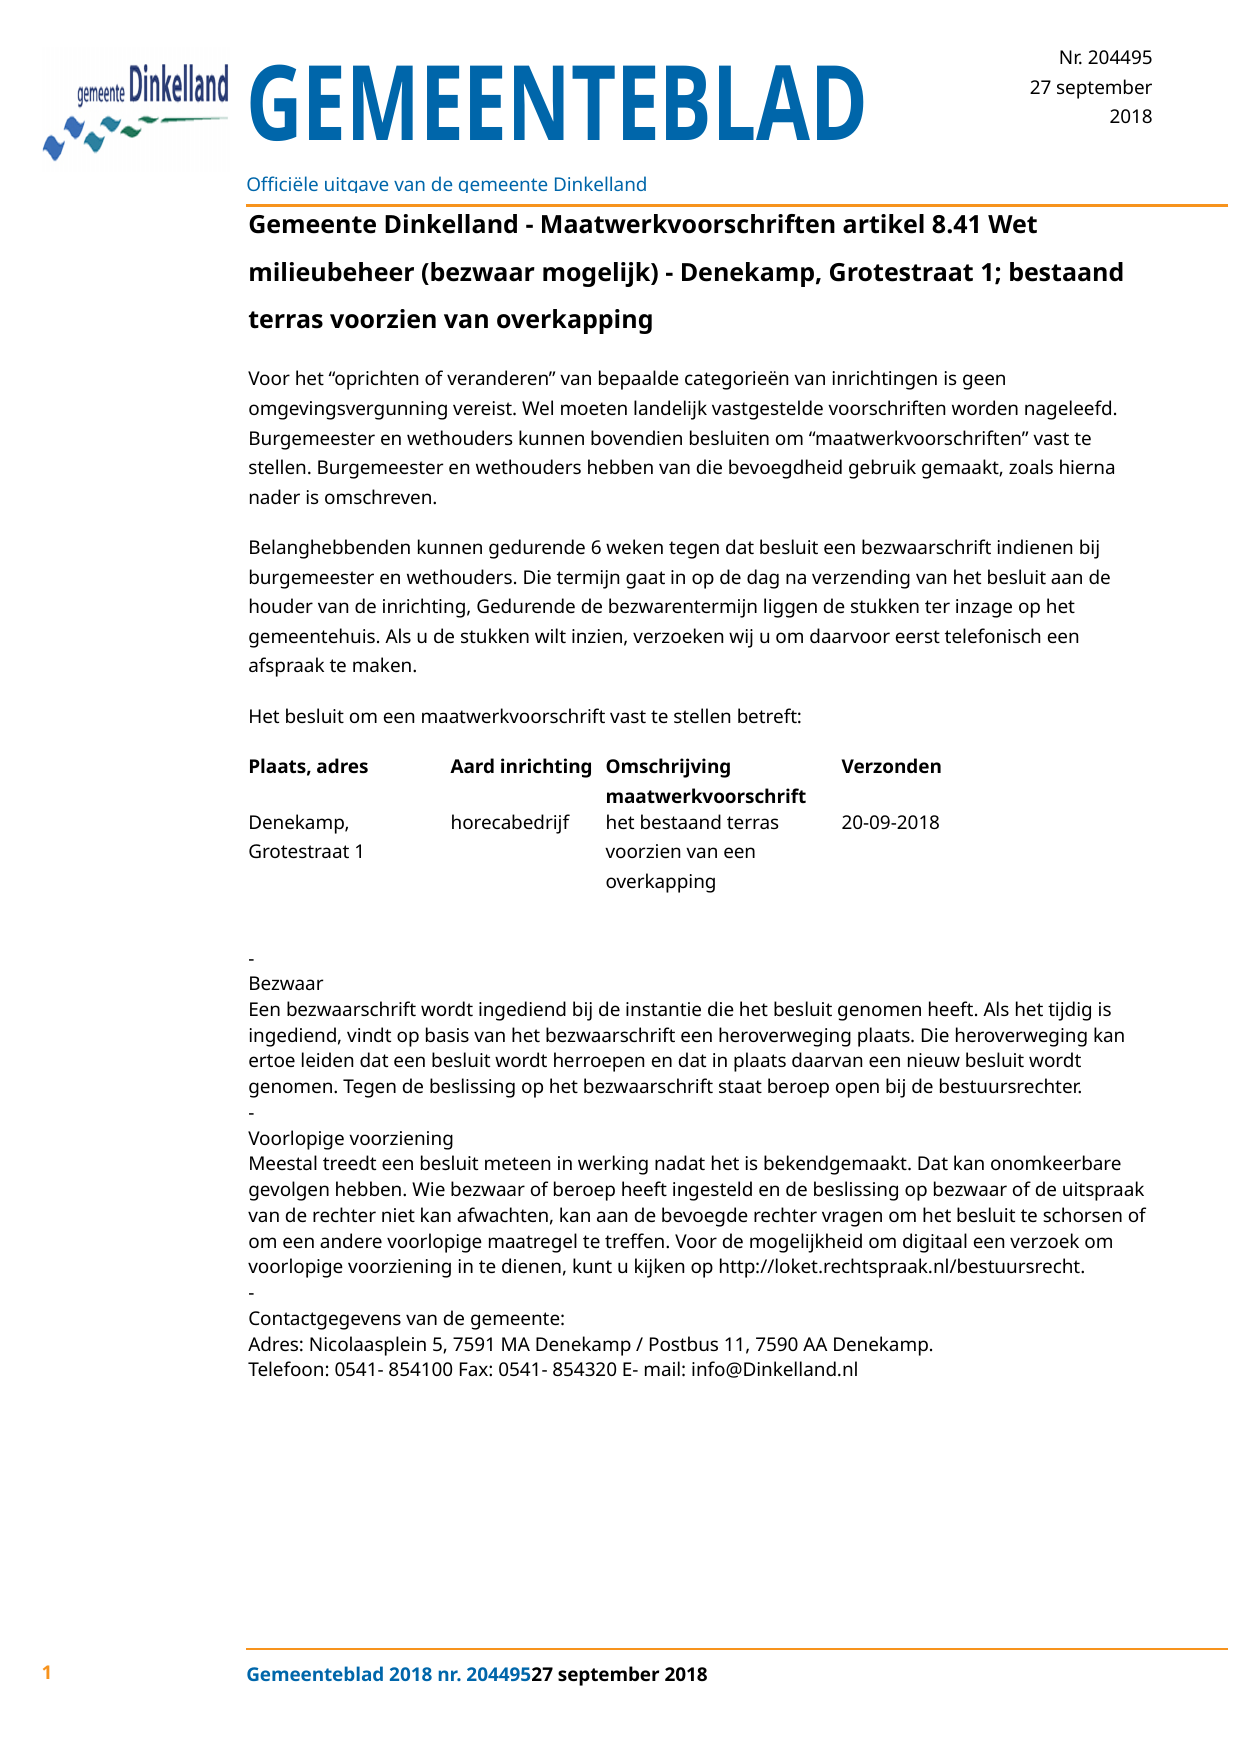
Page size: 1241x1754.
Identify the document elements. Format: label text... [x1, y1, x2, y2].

text - [248, 945, 1152, 971]
table_cell het bestaand terras voorzien van een overkapping [605, 809, 841, 894]
picture [41, 47, 231, 172]
table_cell 20-09-2018 [841, 809, 1152, 894]
text Telefoon: 0541- 854100 Fax: 0541- 854320 E- mail: info@Dinkelland.nl [248, 1356, 1152, 1382]
table_cell Denekamp, Grotestraat 1 [248, 809, 450, 894]
text - [248, 1279, 1152, 1305]
text - [248, 1099, 1152, 1125]
text Een bezwaarschrift wordt ingediend bij de instantie die het besluit genomen heeft. Als het tijdig is ingediend, vindt op basis van het bezwaarschrift een heroverweging plaats. Die heroverweging kan ertoe leiden dat een besluit wordt herroepen en dat in plaats daarvan een nieuw besluit wordt genomen. Tegen de beslissing op het bezwaarschrift staat beroep open bij de bestuursrechter. [248, 996, 1152, 1099]
text Contactgegevens van de gemeente: [248, 1305, 1152, 1331]
table_cell horecabedrijf [450, 809, 605, 894]
text Belanghebbenden kunnen gedurende 6 weken tegen dat besluit een bezwaarschrift indienen bij burgemeester en wethouders. Die termijn gaat in op de dag na verzending van het besluit aan de houder van de inrichting, Gedurende de bezwarentermijn liggen de stukken ter inzage op het gemeentehuis. Als u de stukken wilt inzien, verzoeken wij u om daarvoor eerst telefonisch een afspraak te maken. [248, 534, 1152, 678]
text Gemeente Dinkelland - Maatwerkvoorschriften artikel 8.41 Wet milieubeheer (bezwaar mogelijk) - Denekamp, Grotestraat 1; bestaand terras voorzien van overkapping [248, 207, 1152, 336]
table_header Verzonden [841, 754, 996, 809]
table_header Omschrijving maatwerkvoorschrift [605, 754, 841, 809]
text Meestal treedt een besluit meteen in werking nadat het is bekendgemaakt. Dat kan onomkeerbare gevolgen hebben. Wie bezwaar of beroep heeft ingesteld en de beslissing op bezwaar of de uitspraak van de rechter niet kan afwachten, kan aan de bevoegde rechter vragen om het besluit te schorsen of om een andere voorlopige maatregel te treffen. Voor de mogelijkheid om digitaal een verzoek om voorlopige voorziening in te dienen, kunt u kijken op http://loket.rechtspraak.nl/bestuursrecht. [248, 1151, 1152, 1279]
text Bezwaar [248, 971, 1152, 996]
text Voor het “oprichten of veranderen” van bepaalde categorieën van inrichtingen is geen omgevingsvergunning vereist. Wel moeten landelijk vastgestelde voorschriften worden nageleefd. Burgemeester en wethouders kunnen bovendien besluiten om “maatwerkvoorschriften” vast te stellen. Burgemeester en wethouders hebben van die bevoegdheid gebruik gemaakt, zoals hierna nader is omschreven. [248, 366, 1152, 509]
table_header Aard inrichting [450, 754, 605, 809]
text Adres: Nicolaasplein 5, 7591 MA Denekamp / Postbus 11, 7590 AA Denekamp. [248, 1331, 1152, 1356]
text Het besluit om een maatwerkvoorschrift vast te stellen betreft: [248, 703, 1152, 729]
table_header Plaats, adres [248, 754, 450, 809]
text Voorlopige voorziening [248, 1125, 1152, 1151]
